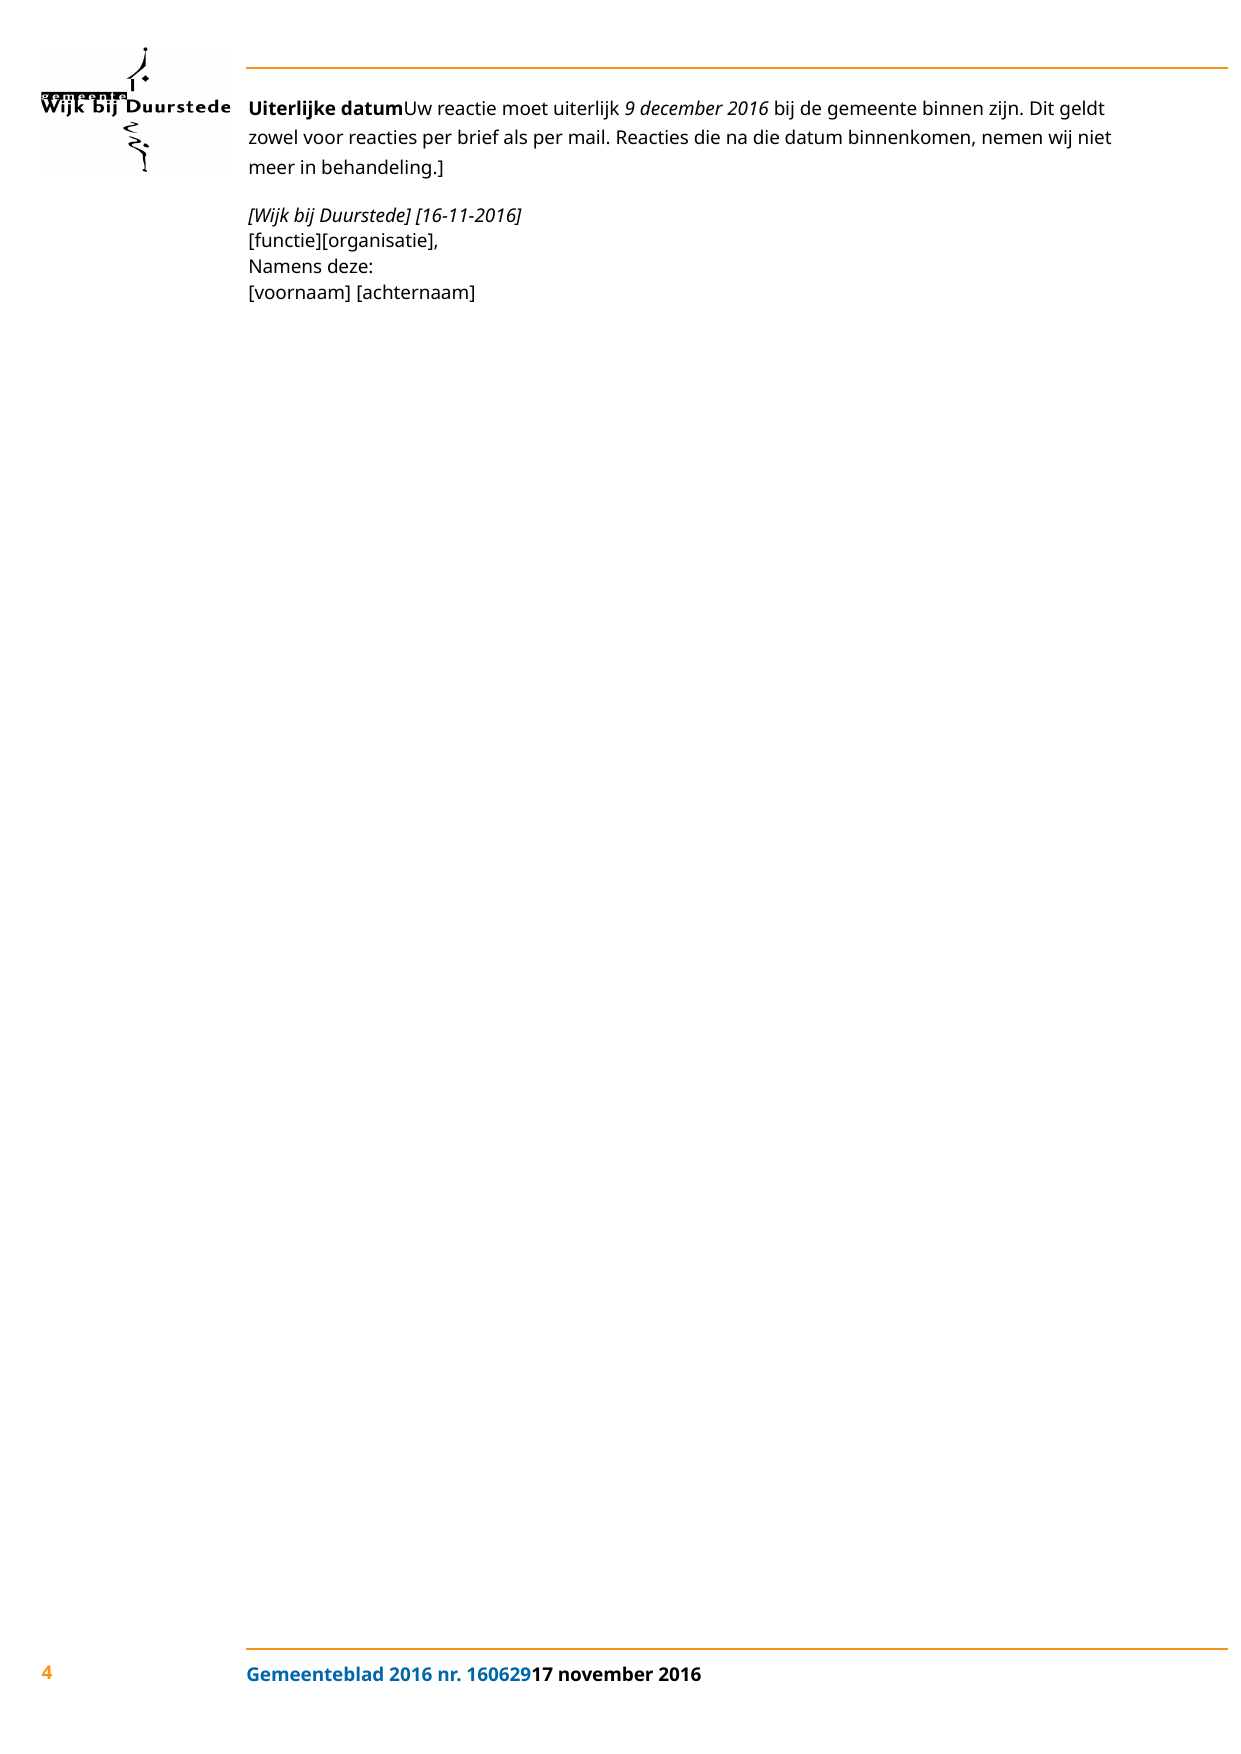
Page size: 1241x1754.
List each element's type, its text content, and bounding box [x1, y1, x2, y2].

text Namens deze: [248, 253, 1152, 279]
picture [41, 47, 231, 172]
text [Wijk bij Duurstede] [16-11-2016] [248, 202, 1152, 227]
text [voornaam] [achternaam] [248, 279, 1152, 305]
text [functie][organisatie], [248, 227, 1152, 253]
text Uiterlijke datumUw reactie moet uiterlijk 9 december 2016 bij de gemeente binnen zijn. Dit geldt zowel voor reacties per brief als per mail. Reacties die na die datum binnenkomen, nemen wij niet meer in behandeling.] [248, 95, 1152, 180]
